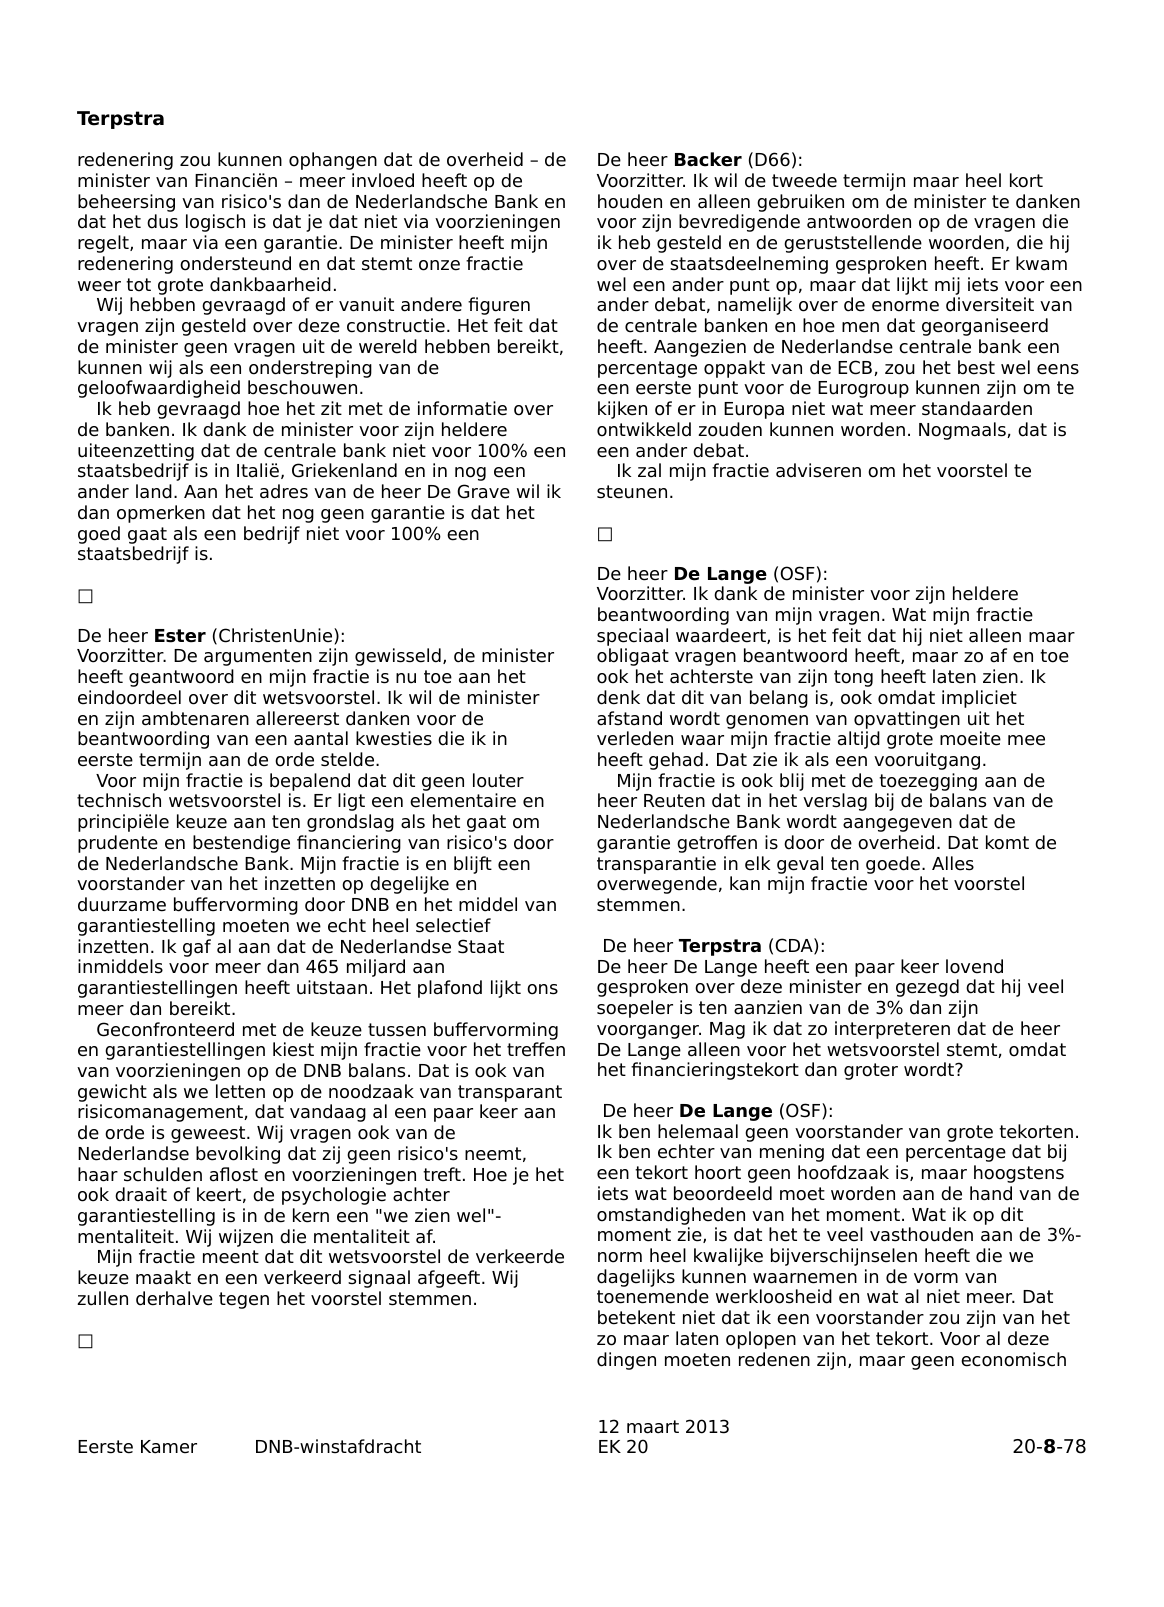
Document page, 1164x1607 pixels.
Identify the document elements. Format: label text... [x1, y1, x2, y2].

text □ [596, 523, 1087, 543]
text Voor mijn fractie is bepalend dat dit geen louter technisch wetsvoorstel is. Er ligt een elementaire en principiële keuze aan ten grondslag als het gaat om prudente en bestendige financiering van risico's door de Nederlandsche Bank. Mijn fractie is en blijft een voorstander van het inzetten op degelijke en duurzame buffervorming door DNB en het middel van garantiestelling moeten we echt heel selectief inzetten. Ik gaf al aan dat de Nederlandse Staat inmiddels voor meer dan 465 miljard aan garantiestellingen heeft uitstaan. Het plafond lijkt ons meer dan bereikt. [77, 771, 567, 1019]
text Ik heb gevraagd hoe het zit met de informatie over de banken. Ik dank de minister voor zijn heldere uiteenzetting dat de centrale bank niet voor 100% een staatsbedrijf is in Italië, Griekenland en in nog een ander land. Aan het adres van de heer De Grave wil ik dan opmerken dat het nog geen garantie is dat het goed gaat als een bedrijf niet voor 100% een staatsbedrijf is. [77, 399, 567, 565]
text Mijn fractie is ook blij met de toezegging aan de heer Reuten dat in het verslag bij de balans van de Nederlandsche Bank wordt aangegeven dat de garantie getroffen is door de overheid. Dat komt de transparantie in elk geval ten goede. Alles overwegende, kan mijn fractie voor het voorstel stemmen. [596, 771, 1087, 916]
text Voorzitter. Ik wil de tweede termijn maar heel kort houden en alleen gebruiken om de minister te danken voor zijn bevredigende antwoorden op de vragen die ik heb gesteld en de geruststellende woorden, die hij over de staatsdeelneming gesproken heeft. Er kwam wel een ander punt op, maar dat lijkt mij iets voor een ander debat, namelijk over de enorme diversiteit van de centrale banken en hoe men dat georganiseerd heeft. Aangezien de Nederlandse centrale bank een percentage oppakt van de ECB, zou het best wel eens een eerste punt voor de Eurogroup kunnen zijn om te kijken of er in Europa niet wat meer standaarden ontwikkeld zouden kunnen worden. Nogmaals, dat is een ander debat. [596, 171, 1087, 461]
text De heer Backer (D66): [596, 150, 1087, 171]
text Voorzitter. Ik dank de minister voor zijn heldere beantwoording van mijn vragen. Wat mijn fractie speciaal waardeert, is het feit dat hij niet alleen maar obligaat vragen beantwoord heeft, maar zo af en toe ook het achterste van zijn tong heeft laten zien. Ik denk dat dit van belang is, ook omdat impliciet afstand wordt genomen van opvattingen uit het verleden waar mijn fractie altijd grote moeite mee heeft gehad. Dat zie ik als een vooruitgang. [596, 584, 1087, 771]
text □ [77, 1329, 567, 1350]
text De heer Terpstra (CDA): [596, 936, 1087, 956]
text Wij hebben gevraagd of er vanuit andere figuren vragen zijn gesteld over deze constructie. Het feit dat de minister geen vragen uit de wereld hebben bereikt, kunnen wij als een onderstreping van de geloofwaardigheid beschouwen. [77, 295, 567, 399]
text De heer De Lange (OSF): [596, 563, 1087, 584]
text Geconfronteerd met de keuze tussen buffervorming en garantiestellingen kiest mijn fractie voor het treffen van voorzieningen op de DNB balans. Dat is ook van gewicht als we letten op de noodzaak van transparant risicomanagement, dat vandaag al een paar keer aan de orde is geweest. Wij vragen ook van de Nederlandse bevolking dat zij geen risico's neemt, haar schulden aflost en voorzieningen treft. Hoe je het ook draait of keert, de psychologie achter garantiestelling is in de kern een "we zien wel"-mentaliteit. Wij wijzen die mentaliteit af. [77, 1019, 567, 1247]
text De heer De Lange (OSF): [596, 1101, 1087, 1122]
text De heer De Lange heeft een paar keer lovend gesproken over deze minister en gezegd dat hij veel soepeler is ten aanzien van de 3% dan zijn voorganger. Mag ik dat zo interpreteren dat de heer De Lange alleen voor het wetsvoorstel stemt, omdat het financieringstekort dan groter wordt? [596, 956, 1087, 1081]
text Voorzitter. De argumenten zijn gewisseld, de minister heeft geantwoord en mijn fractie is nu toe aan het eindoordeel over dit wetsvoorstel. Ik wil de minister en zijn ambtenaren allereerst danken voor de beantwoording van een aantal kwesties die ik in eerste termijn aan de orde stelde. [77, 646, 567, 771]
text Ik ben helemaal geen voorstander van grote tekorten. Ik ben echter van mening dat een percentage dat bij een tekort hoort geen hoofdzaak is, maar hoogstens iets wat beoordeeld moet worden aan de hand van de omstandigheden van het moment. Wat ik op dit moment zie, is dat het te veel vasthouden aan de 3%-norm heel kwalijke bijverschijnselen heeft die we dagelijks kunnen waarnemen in de vorm van toenemende werkloosheid en wat al niet meer. Dat betekent niet dat ik een voorstander zou zijn van het zo maar laten oplopen van het tekort. Voor al deze dingen moeten redenen zijn, maar geen economisch [596, 1122, 1087, 1370]
text □ [77, 585, 567, 606]
text redenering zou kunnen ophangen dat de overheid – de minister van Financiën – meer invloed heeft op de beheersing van risico's dan de Nederlandsche Bank en dat het dus logisch is dat je dat niet via voorzieningen regelt, maar via een garantie. De minister heeft mijn redenering ondersteund en dat stemt onze fractie weer tot grote dankbaarheid. [77, 150, 567, 295]
text Ik zal mijn fractie adviseren om het voorstel te steunen. [596, 461, 1087, 503]
text De heer Ester (ChristenUnie): [77, 626, 567, 646]
text Mijn fractie meent dat dit wetsvoorstel de verkeerde keuze maakt en een verkeerd signaal afgeeft. Wij zullen derhalve tegen het voorstel stemmen. [77, 1247, 567, 1309]
